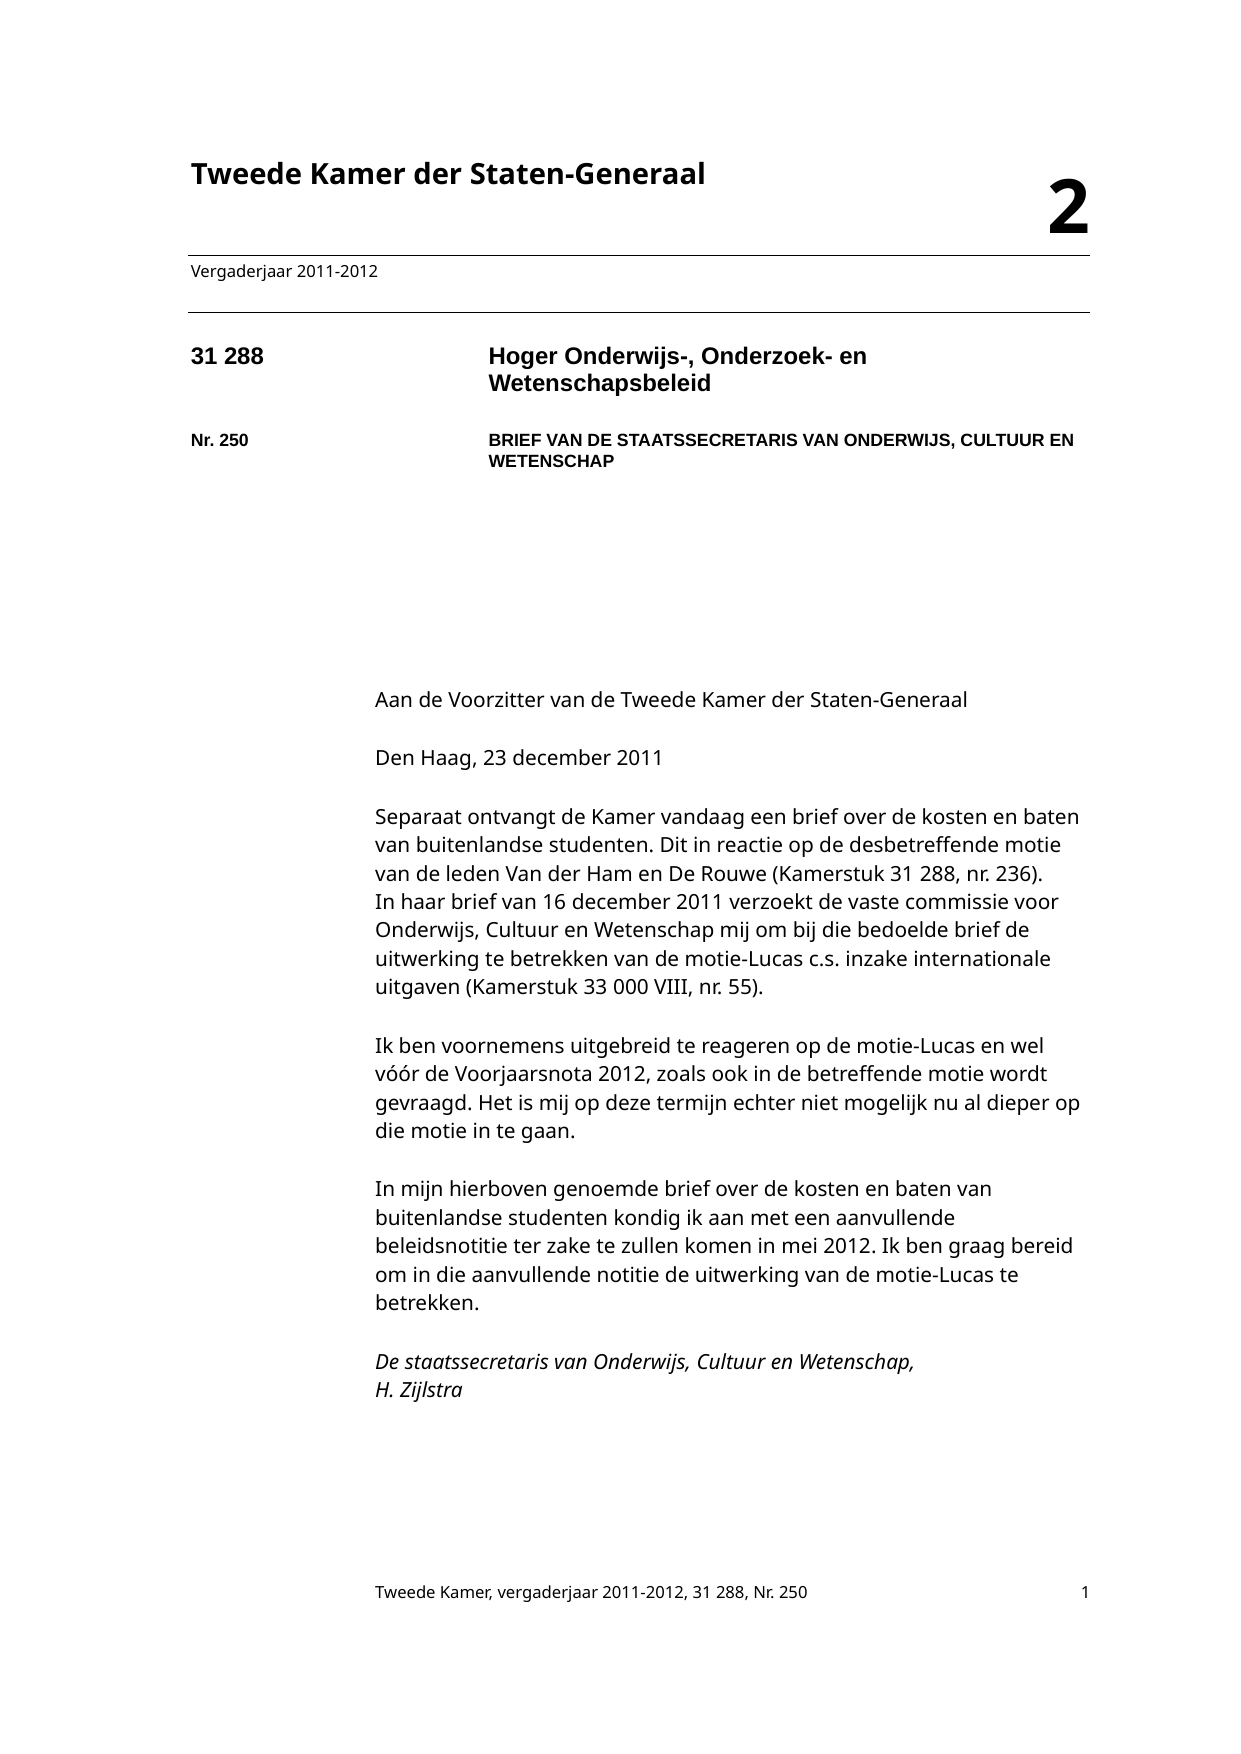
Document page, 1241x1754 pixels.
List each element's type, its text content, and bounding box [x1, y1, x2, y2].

table_header Tweede Kamer der Staten-Generaal [188, 150, 909, 255]
table_cell 31 288 [188, 339, 485, 427]
table_cell Nr. 250 [188, 427, 485, 566]
text In haar brief van 16 december 2011 verzoekt de vaste commissie voor Onderwijs, Cultuur en Wetenschap mij om bij die bedoelde brief de uitwerking te betrekken van de motie-Lucas c.s. inzake internationale uitgaven (Kamerstuk 33 000 VIII, nr. 55). [375, 887, 1090, 1001]
table_cell Vergaderjaar 2011-2012 [188, 256, 485, 312]
table_cell BRIEF VAN DE STAATSSECRETARIS VAN ONDERWIJS, CULTUUR EN WETENSCHAP [485, 427, 1090, 566]
text In mijn hierboven genoemde brief over de kosten en baten van buitenlandse studenten kondig ik aan met een aanvullende beleidsnotitie ter zake te zullen komen in mei 2012. Ik ben graag bereid om in die aanvullende notitie de uitwerking van de motie-Lucas te betrekken. [375, 1174, 1090, 1317]
table_cell [485, 256, 1090, 312]
text De staatssecretaris van Onderwijs, Cultuur en Wetenschap, [375, 1347, 1090, 1375]
table_header 2 [910, 150, 1090, 255]
table_cell [188, 313, 485, 339]
text Den Haag, 23 december 2011 [375, 743, 1090, 772]
text H. Zijlstra [375, 1375, 1090, 1404]
text Separaat ontvangt de Kamer vandaag een brief over de kosten en baten van buitenlandse studenten. Dit in reactie op de desbetreffende motie van de leden Van der Ham en De Rouwe (Kamerstuk 31 288, nr. 236). [375, 802, 1090, 887]
table_cell [485, 313, 1090, 339]
text Aan de Voorzitter van de Tweede Kamer der Staten-Generaal [375, 685, 1090, 713]
text Ik ben voornemens uitgebreid te reageren op de motie-Lucas en wel vóór de Voorjaarsnota 2012, zoals ook in de betreffende motie wordt gevraagd. Het is mij op deze termijn echter niet mogelijk nu al dieper op die motie in te gaan. [375, 1031, 1090, 1144]
table_cell Hoger Onderwijs-, Onderzoek- en Wetenschapsbeleid [485, 339, 1090, 427]
